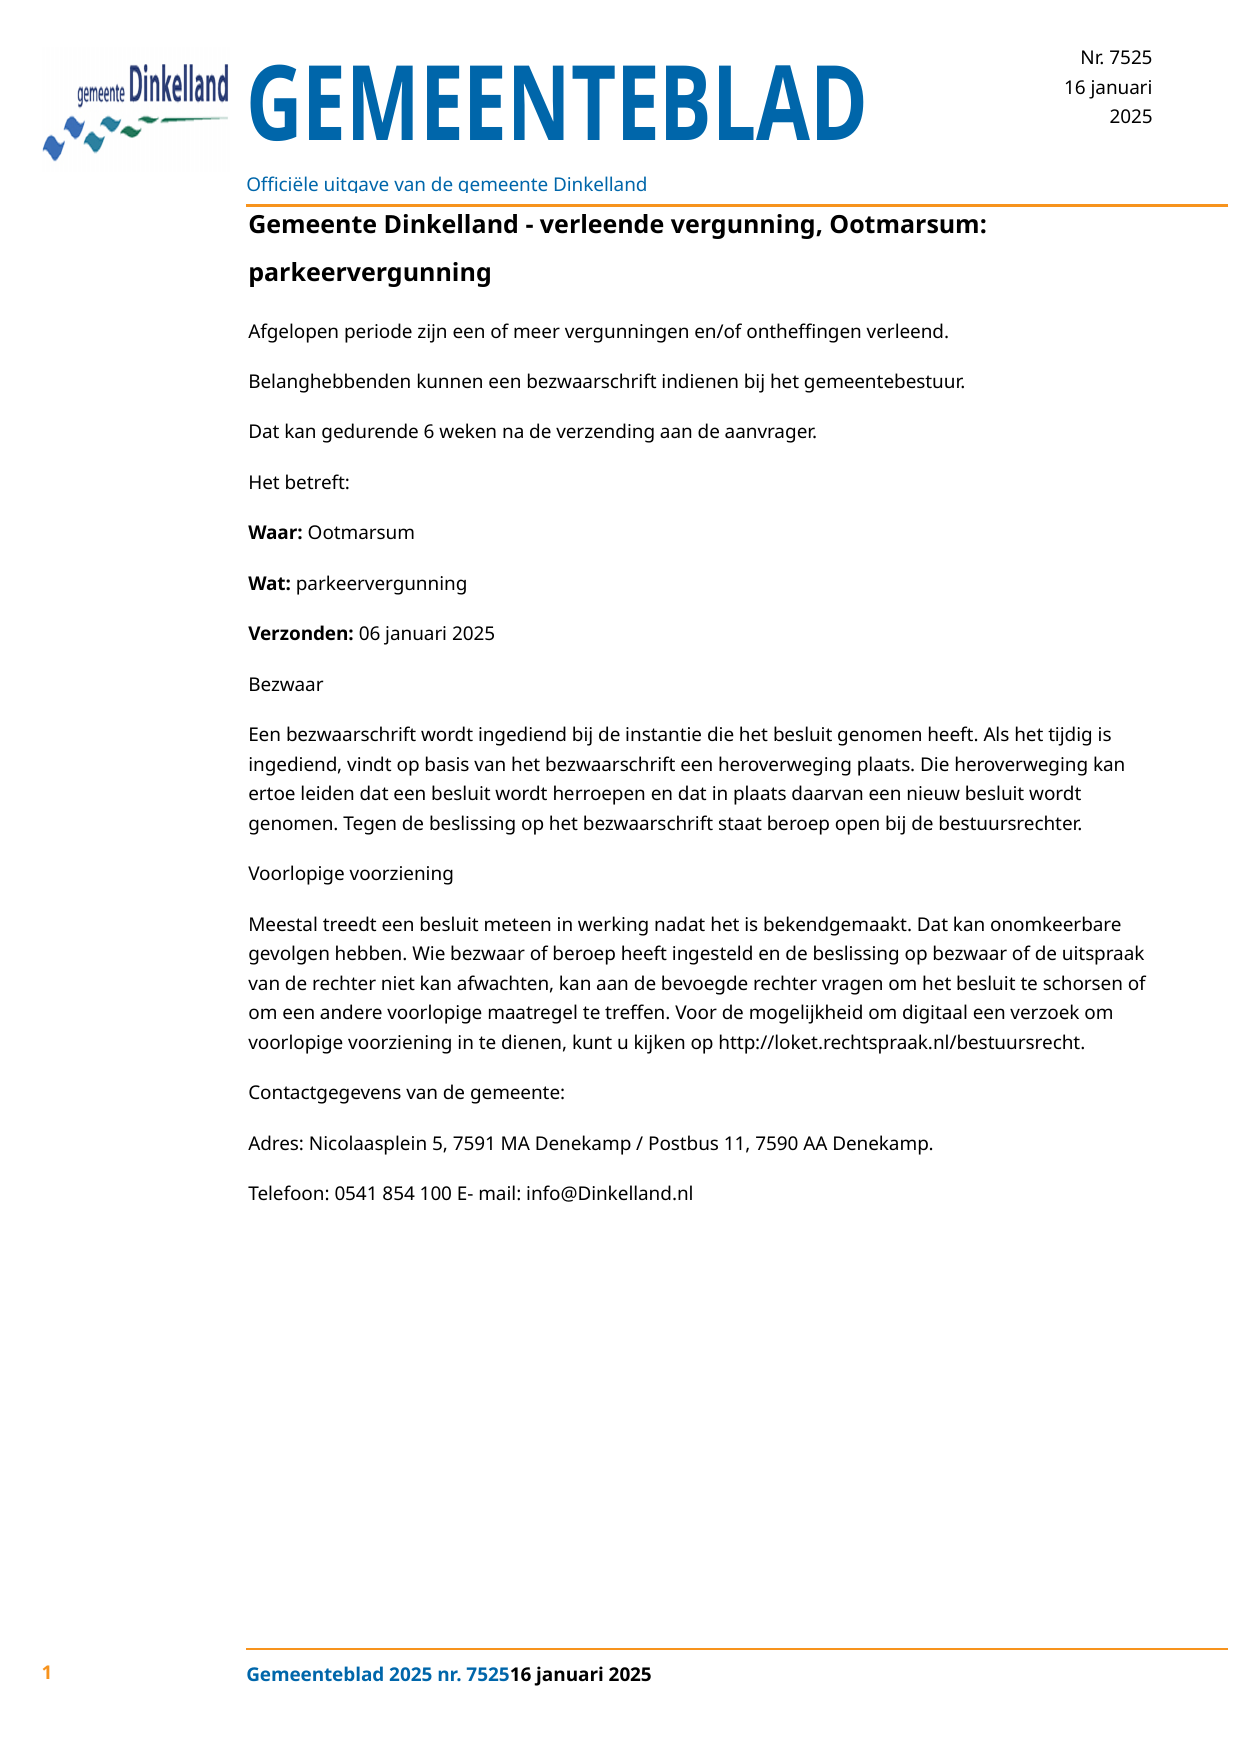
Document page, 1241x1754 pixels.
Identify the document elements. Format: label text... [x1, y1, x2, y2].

text Voorlopige voorziening [248, 860, 1152, 886]
text Verzonden: 06 januari 2025 [248, 620, 1152, 646]
text Belanghebbenden kunnen een bezwaarschrift indienen bij het gemeentebestuur. [248, 368, 1152, 394]
text Dat kan gedurende 6 weken na de verzending aan de aanvrager. [248, 419, 1152, 444]
text Wat: parkeervergunning [248, 570, 1152, 596]
text Waar: Ootmarsum [248, 519, 1152, 545]
text Het betreft: [248, 469, 1152, 495]
text Een bezwaarschrift wordt ingediend bij de instantie die het besluit genomen heeft. Als het tijdig is ingediend, vindt op basis van het bezwaarschrift een heroverweging plaats. Die heroverweging kan ertoe leiden dat een besluit wordt herroepen en dat in plaats daarvan een nieuw besluit wordt genomen. Tegen de beslissing op het bezwaarschrift staat beroep open bij de bestuursrechter. [248, 721, 1152, 836]
text Contactgegevens van de gemeente: [248, 1079, 1152, 1105]
text Meestal treedt een besluit meteen in werking nadat het is bekendgemaakt. Dat kan onomkeerbare gevolgen hebben. Wie bezwaar of beroep heeft ingesteld en de beslissing op bezwaar of de uitspraak van de rechter niet kan afwachten, kan aan de bevoegde rechter vragen om het besluit te schorsen of om een andere voorlopige maatregel te treffen. Voor de mogelijkheid om digitaal een verzoek om voorlopige voorziening in te dienen, kunt u kijken op http://loket.rechtspraak.nl/bestuursrecht. [248, 911, 1152, 1055]
text Bezwaar [248, 671, 1152, 697]
text Gemeente Dinkelland - verleende vergunning, Ootmarsum: parkeervergunning [248, 207, 1152, 288]
text Telefoon: 0541 854 100 E- mail: info@Dinkelland.nl [248, 1180, 1152, 1206]
text Afgelopen periode zijn een of meer vergunningen en/of ontheffingen verleend. [248, 318, 1152, 344]
text Adres: Nicolaasplein 5, 7591 MA Denekamp / Postbus 11, 7590 AA Denekamp. [248, 1130, 1152, 1156]
picture [41, 47, 231, 172]
